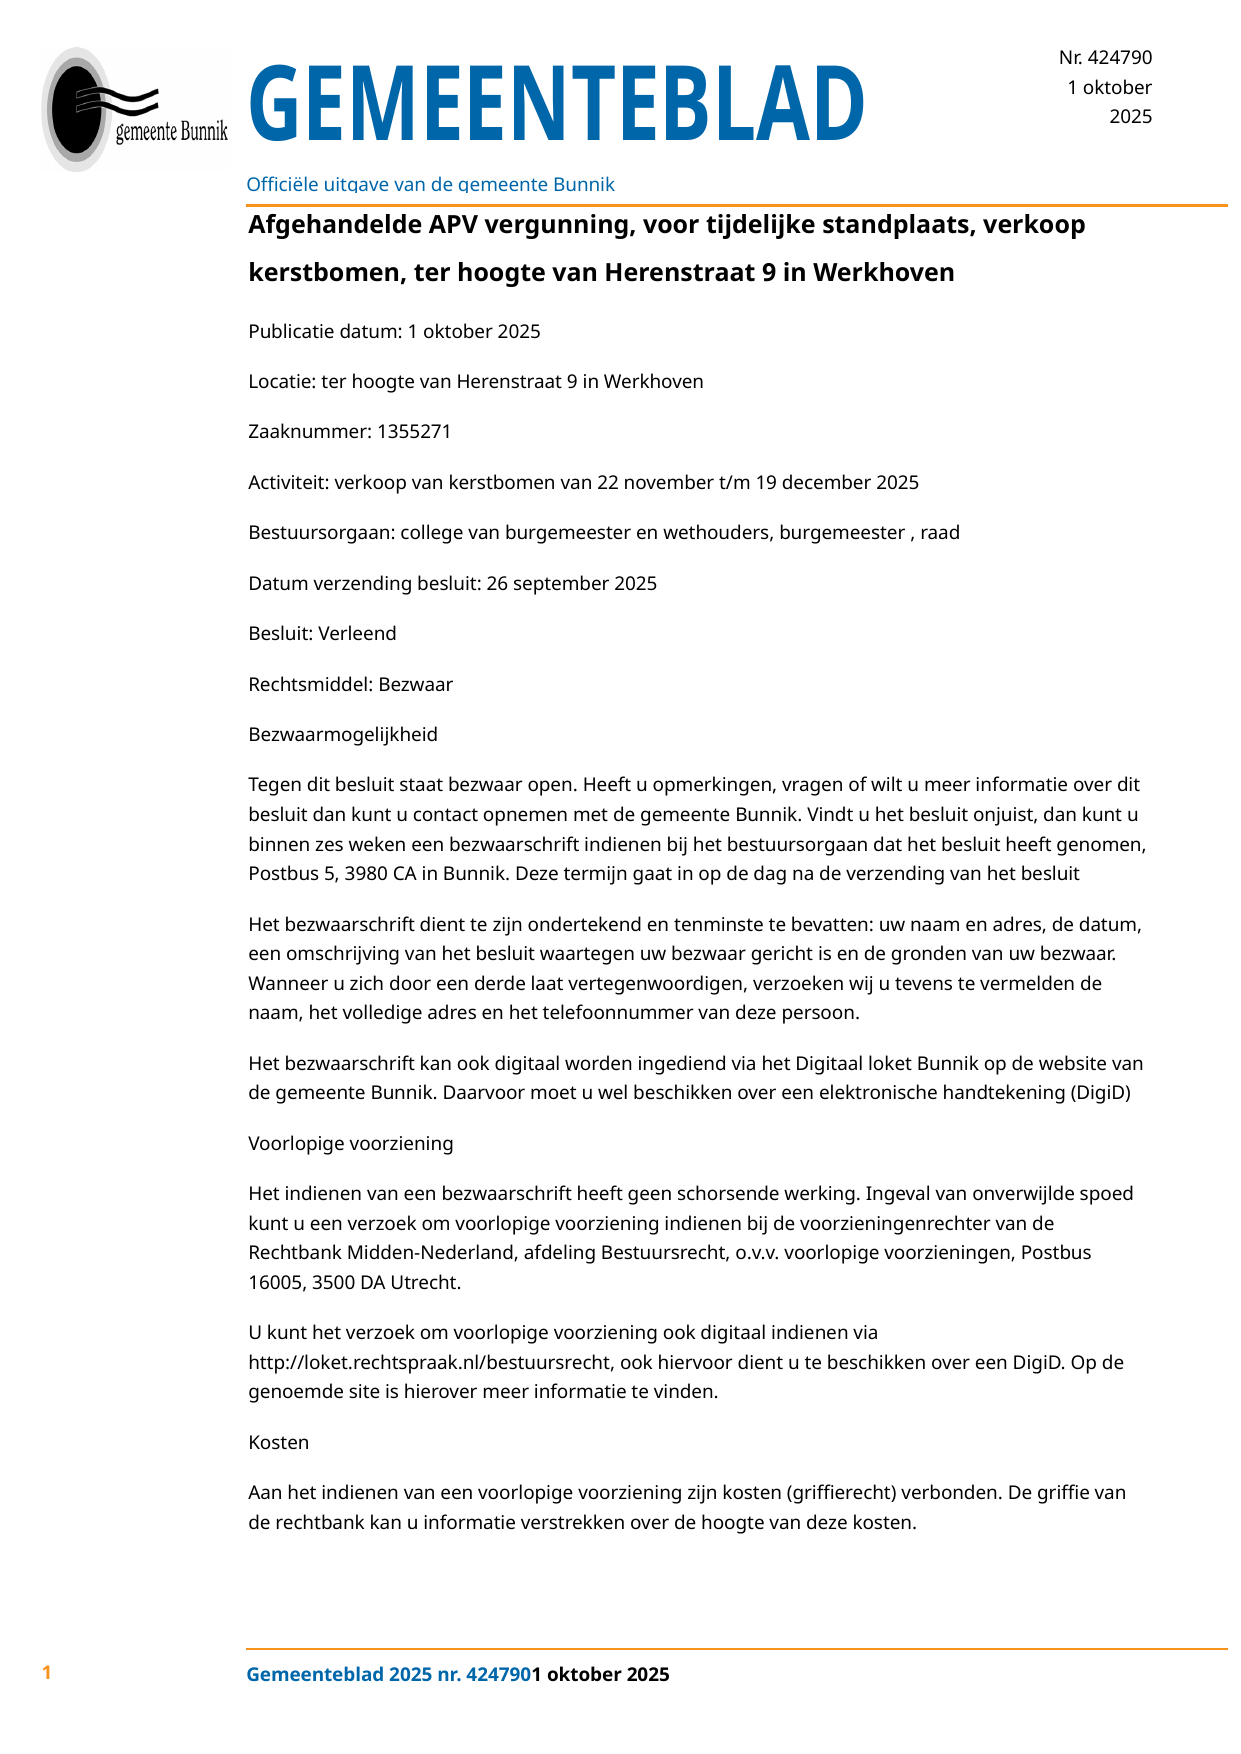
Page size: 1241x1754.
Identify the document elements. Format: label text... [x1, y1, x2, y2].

text Besluit: Verleend [248, 620, 1152, 646]
text Kosten [248, 1429, 1152, 1455]
text Zaaknummer: 1355271 [248, 419, 1152, 444]
text Het indienen van een bezwaarschrift heeft geen schorsende werking. Ingeval van onverwijlde spoed kunt u een verzoek om voorlopige voorziening indienen bij de voorzieningenrechter van de Rechtbank Midden-Nederland, afdeling Bestuursrecht, o.v.v. voorlopige voorzieningen, Postbus 16005, 3500 DA Utrecht. [248, 1180, 1152, 1295]
picture [41, 47, 231, 172]
text Bestuursorgaan: college van burgemeester en wethouders, burgemeester , raad [248, 519, 1152, 545]
text Afgehandelde APV vergunning, voor tijdelijke standplaats, verkoop kerstbomen, ter hoogte van Herenstraat 9 in Werkhoven [248, 207, 1152, 288]
text Locatie: ter hoogte van Herenstraat 9 in Werkhoven [248, 368, 1152, 394]
text Aan het indienen van een voorlopige voorziening zijn kosten (griffierecht) verbonden. De griffie van de rechtbank kan u informatie verstrekken over de hoogte van deze kosten. [248, 1479, 1152, 1535]
text Voorlopige voorziening [248, 1130, 1152, 1156]
text Publicatie datum: 1 oktober 2025 [248, 318, 1152, 344]
text U kunt het verzoek om voorlopige voorziening ook digitaal indienen via http://loket.rechtspraak.nl/bestuursrecht, ook hiervoor dient u te beschikken over een DigiD. Op de genoemde site is hierover meer informatie te vinden. [248, 1319, 1152, 1404]
text Tegen dit besluit staat bezwaar open. Heeft u opmerkingen, vragen of wilt u meer informatie over dit besluit dan kunt u contact opnemen met de gemeente Bunnik. Vindt u het besluit onjuist, dan kunt u binnen zes weken een bezwaarschrift indienen bij het bestuursorgaan dat het besluit heeft genomen, Postbus 5, 3980 CA in Bunnik. Deze termijn gaat in op de dag na de verzending van het besluit [248, 772, 1152, 886]
text Het bezwaarschrift kan ook digitaal worden ingediend via het Digitaal loket Bunnik op de website van de gemeente Bunnik. Daarvoor moet u wel beschikken over een elektronische handtekening (DigiD) [248, 1050, 1152, 1105]
text Datum verzending besluit: 26 september 2025 [248, 570, 1152, 596]
text Het bezwaarschrift dient te zijn ondertekend en tenminste te bevatten: uw naam en adres, de datum, een omschrijving van het besluit waartegen uw bezwaar gericht is en de gronden van uw bezwaar. Wanneer u zich door een derde laat vertegenwoordigen, verzoeken wij u tevens te vermelden de naam, het volledige adres en het telefoonnummer van deze persoon. [248, 911, 1152, 1025]
text Rechtsmiddel: Bezwaar [248, 671, 1152, 697]
text Bezwaarmogelijkheid [248, 721, 1152, 747]
text Activiteit: verkoop van kerstbomen van 22 november t/m 19 december 2025 [248, 469, 1152, 495]
